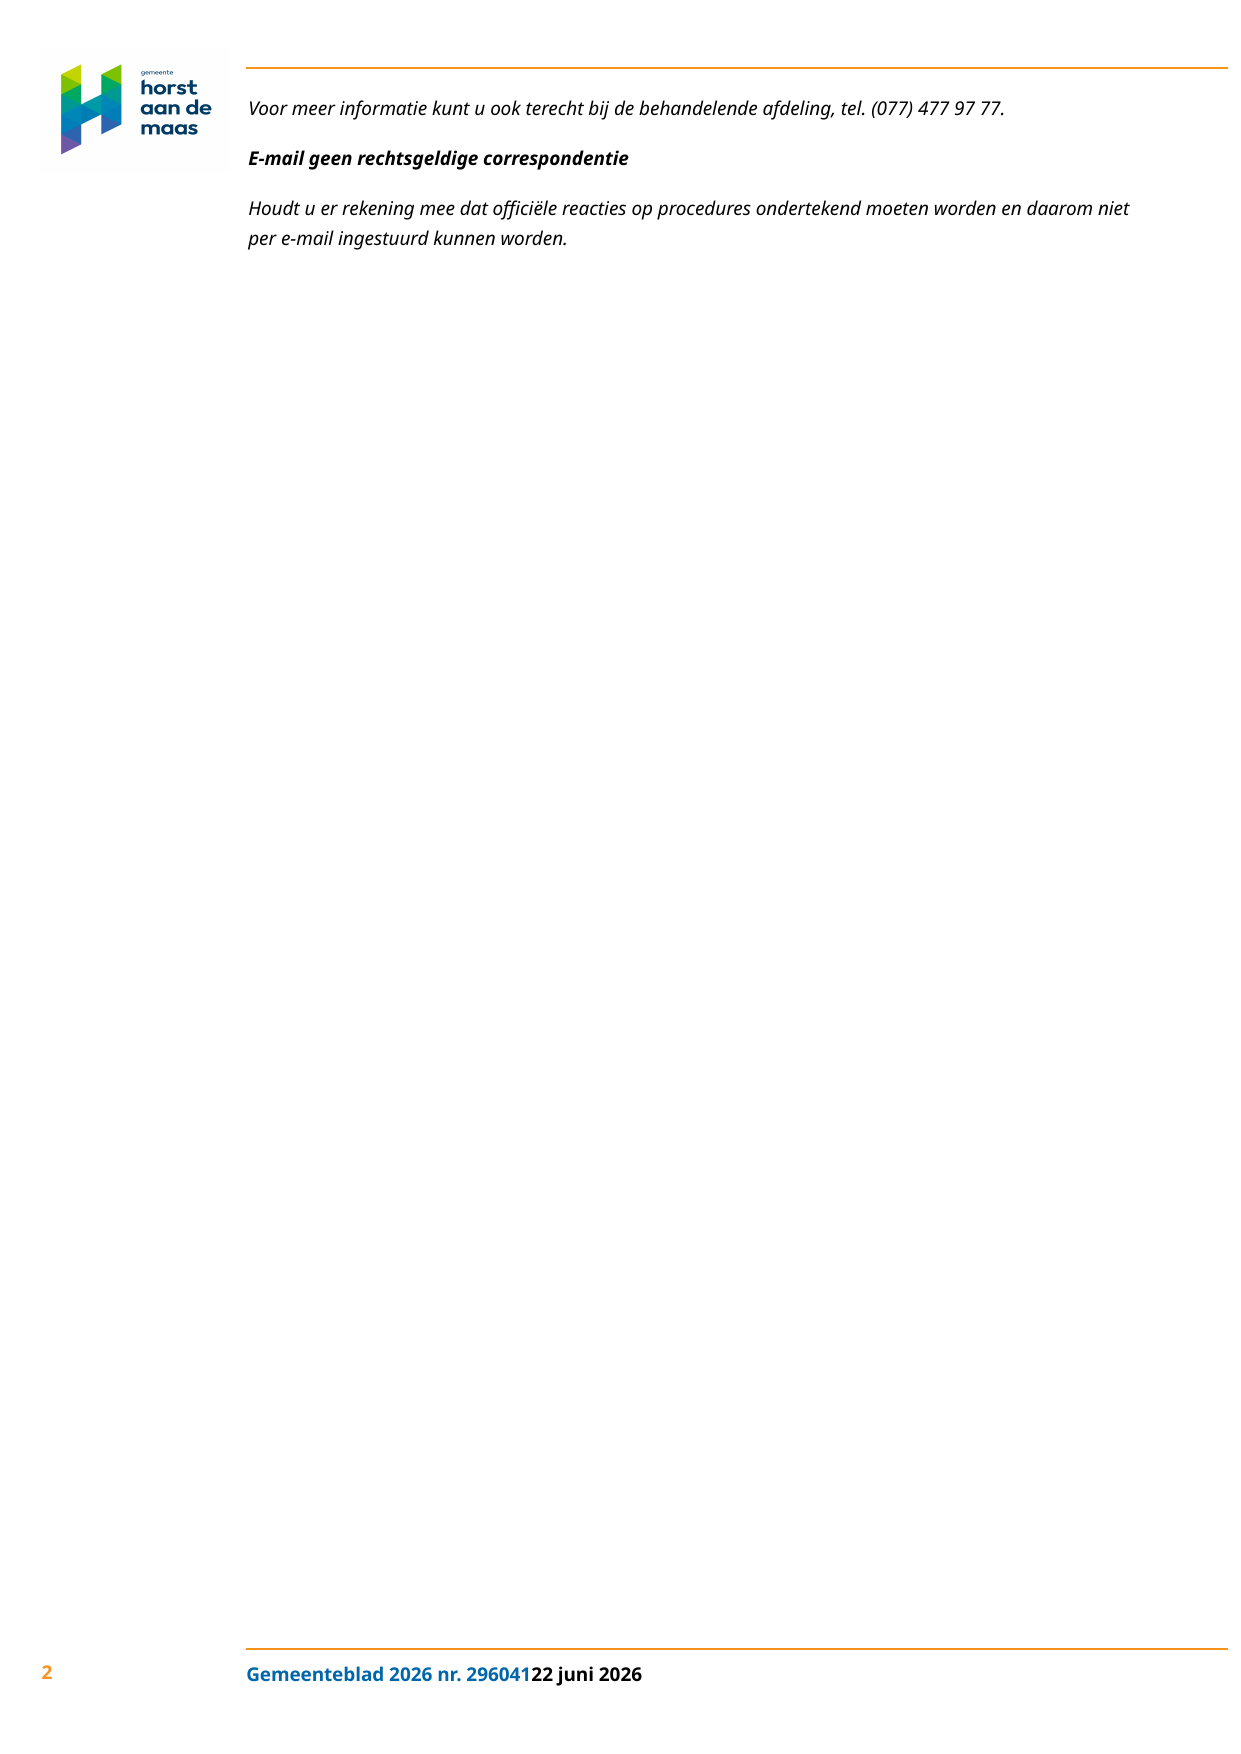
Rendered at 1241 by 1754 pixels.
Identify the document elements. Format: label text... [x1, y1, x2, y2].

text Houdt u er rekening mee dat officiële reacties op procedures ondertekend moeten worden en daarom niet per e-mail ingestuurd kunnen worden. [248, 196, 1152, 251]
text Voor meer informatie kunt u ook terecht bij de behandelende afdeling, tel. (077) 477 97 77. [248, 95, 1152, 121]
picture [41, 47, 231, 172]
text E-mail geen rechtsgeldige correspondentie [248, 145, 1152, 171]
